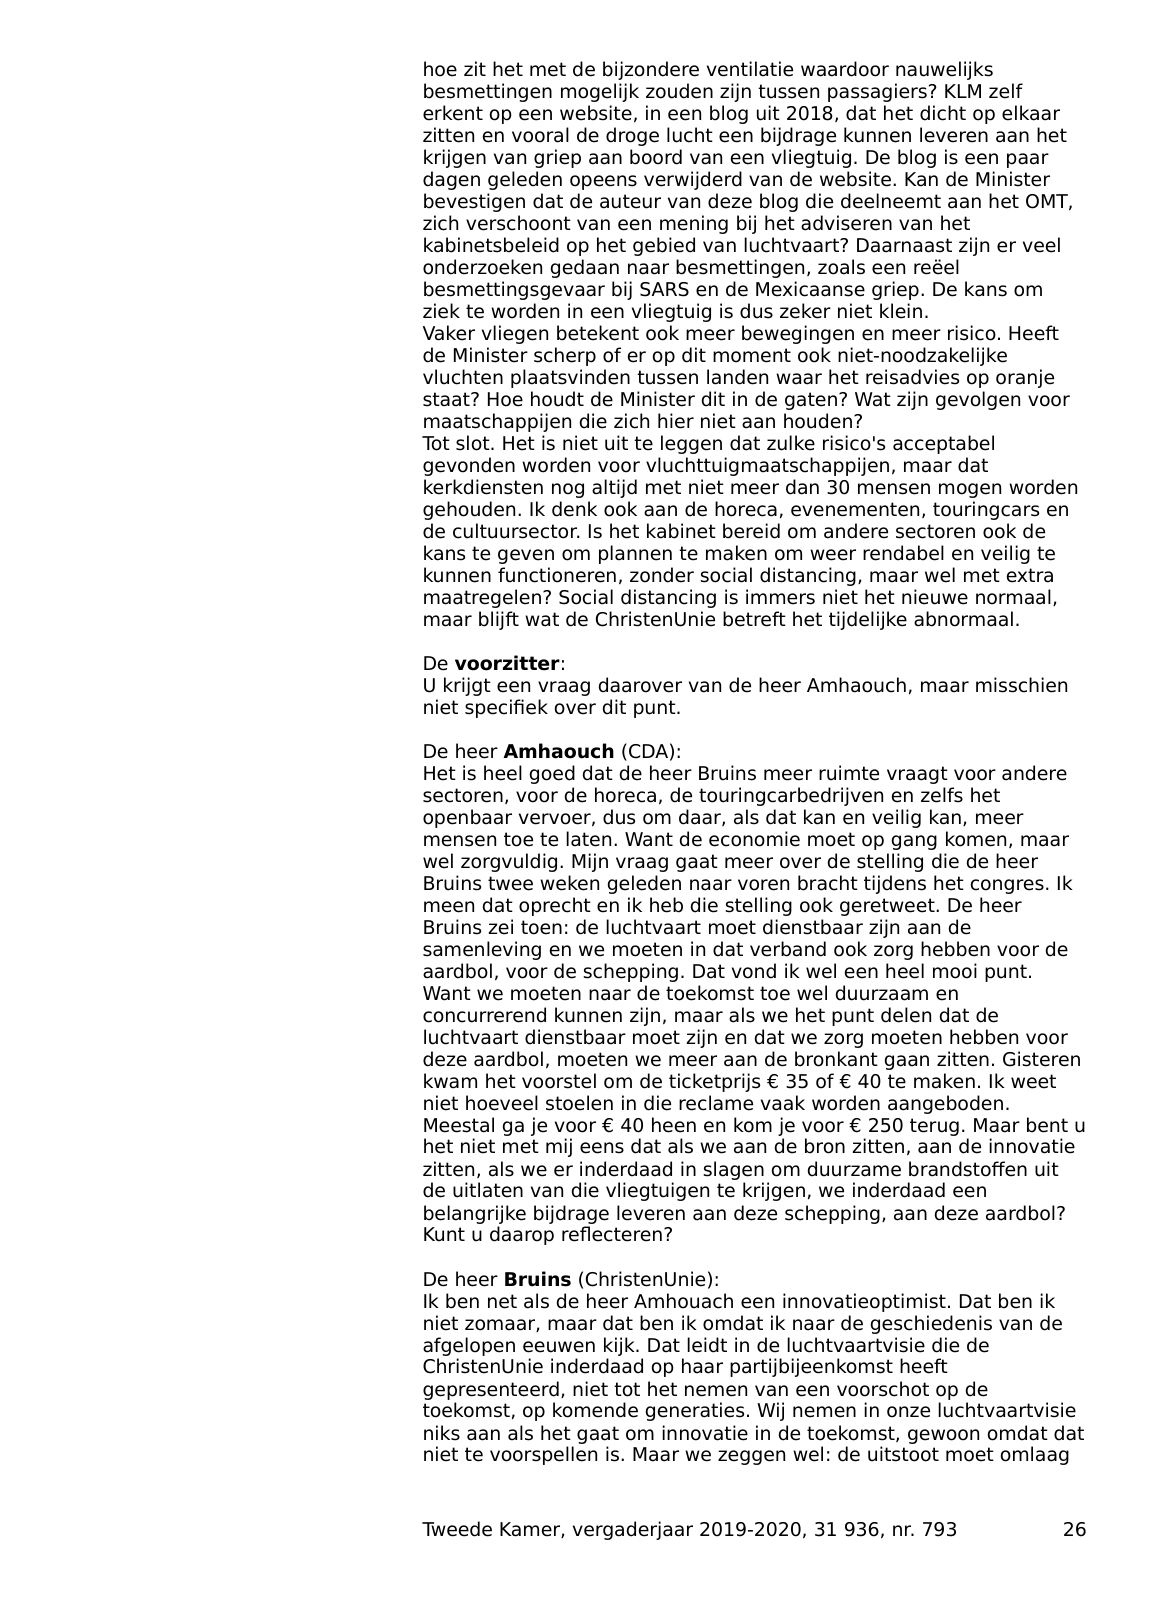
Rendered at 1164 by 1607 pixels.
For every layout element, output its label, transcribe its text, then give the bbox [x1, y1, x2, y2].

text Ik ben net als de heer Amhouach een innovatieoptimist. Dat ben ik niet zomaar, maar dat ben ik omdat ik naar de geschiedenis van de afgelopen eeuwen kijk. Dat leidt in de luchtvaartvisie die de ChristenUnie inderdaad op haar partijbijeenkomst heeft gepresenteerd, niet tot het nemen van een voorschot op de toekomst, op komende generaties. Wij nemen in onze luchtvaartvisie niks aan als het gaat om innovatie in de toekomst, gewoon omdat dat niet te voorspellen is. Maar we zeggen wel: de uitstoot moet omlaag [422, 1291, 1087, 1466]
text De heer Amhaouch (CDA): [422, 741, 1087, 763]
text hoe zit het met de bijzondere ventilatie waardoor nauwelijks besmettingen mogelijk zouden zijn tussen passagiers? KLM zelf erkent op een website, in een blog uit 2018, dat het dicht op elkaar zitten en vooral de droge lucht een bijdrage kunnen leveren aan het krijgen van griep aan boord van een vliegtuig. De blog is een paar dagen geleden opeens verwijderd van de website. Kan de Minister bevestigen dat de auteur van deze blog die deelneemt aan het OMT, zich verschoont van een mening bij het adviseren van het kabinetsbeleid op het gebied van luchtvaart? Daarnaast zijn er veel onderzoeken gedaan naar besmettingen, zoals een reëel besmettingsgevaar bij SARS en de Mexicaanse griep. De kans om ziek te worden in een vliegtuig is dus zeker niet klein. [422, 59, 1087, 323]
text Tot slot. Het is niet uit te leggen dat zulke risico's acceptabel gevonden worden voor vluchttuigmaatschappijen, maar dat kerkdiensten nog altijd met niet meer dan 30 mensen mogen worden gehouden. Ik denk ook aan de horeca, evenementen, touringcars en de cultuursector. Is het kabinet bereid om andere sectoren ook de kans te geven om plannen te maken om weer rendabel en veilig te kunnen functioneren, zonder social distancing, maar wel met extra maatregelen? Social distancing is immers niet het nieuwe normaal, maar blijft wat de ChristenUnie betreft het tijdelijke abnormaal. [422, 433, 1087, 631]
text U krijgt een vraag daarover van de heer Amhaouch, maar misschien niet specifiek over dit punt. [422, 675, 1087, 719]
text De heer Bruins (ChristenUnie): [422, 1268, 1087, 1291]
text Het is heel goed dat de heer Bruins meer ruimte vraagt voor andere sectoren, voor de horeca, de touringcarbedrijven en zelfs het openbaar vervoer, dus om daar, als dat kan en veilig kan, meer mensen toe te laten. Want de economie moet op gang komen, maar wel zorgvuldig. Mijn vraag gaat meer over de stelling die de heer Bruins twee weken geleden naar voren bracht tijdens het congres. Ik meen dat oprecht en ik heb die stelling ook geretweet. De heer Bruins zei toen: de luchtvaart moet dienstbaar zijn aan de samenleving en we moeten in dat verband ook zorg hebben voor de aardbol, voor de schepping. Dat vond ik wel een heel mooi punt. Want we moeten naar de toekomst toe wel duurzaam en concurrerend kunnen zijn, maar als we het punt delen dat de luchtvaart dienstbaar moet zijn en dat we zorg moeten hebben voor deze aardbol, moeten we meer aan de bronkant gaan zitten. Gisteren kwam het voorstel om de ticketprijs € 35 of € 40 te maken. Ik weet niet hoeveel stoelen in die reclame vaak worden aangeboden. Meestal ga je voor € 40 heen en kom je voor € 250 terug. Maar bent u het niet met mij eens dat als we aan de bron zitten, aan de innovatie zitten, als we er inderdaad in slagen om duurzame brandstoffen uit de uitlaten van die vliegtuigen te krijgen, we inderdaad een belangrijke bijdrage leveren aan deze schepping, aan deze aardbol? Kunt u daarop reflecteren? [422, 763, 1087, 1246]
text Vaker vliegen betekent ook meer bewegingen en meer risico. Heeft de Minister scherp of er op dit moment ook niet-noodzakelijke vluchten plaatsvinden tussen landen waar het reisadvies op oranje staat? Hoe houdt de Minister dit in de gaten? Wat zijn gevolgen voor maatschappijen die zich hier niet aan houden? [422, 323, 1087, 433]
text De voorzitter: [422, 653, 1087, 675]
